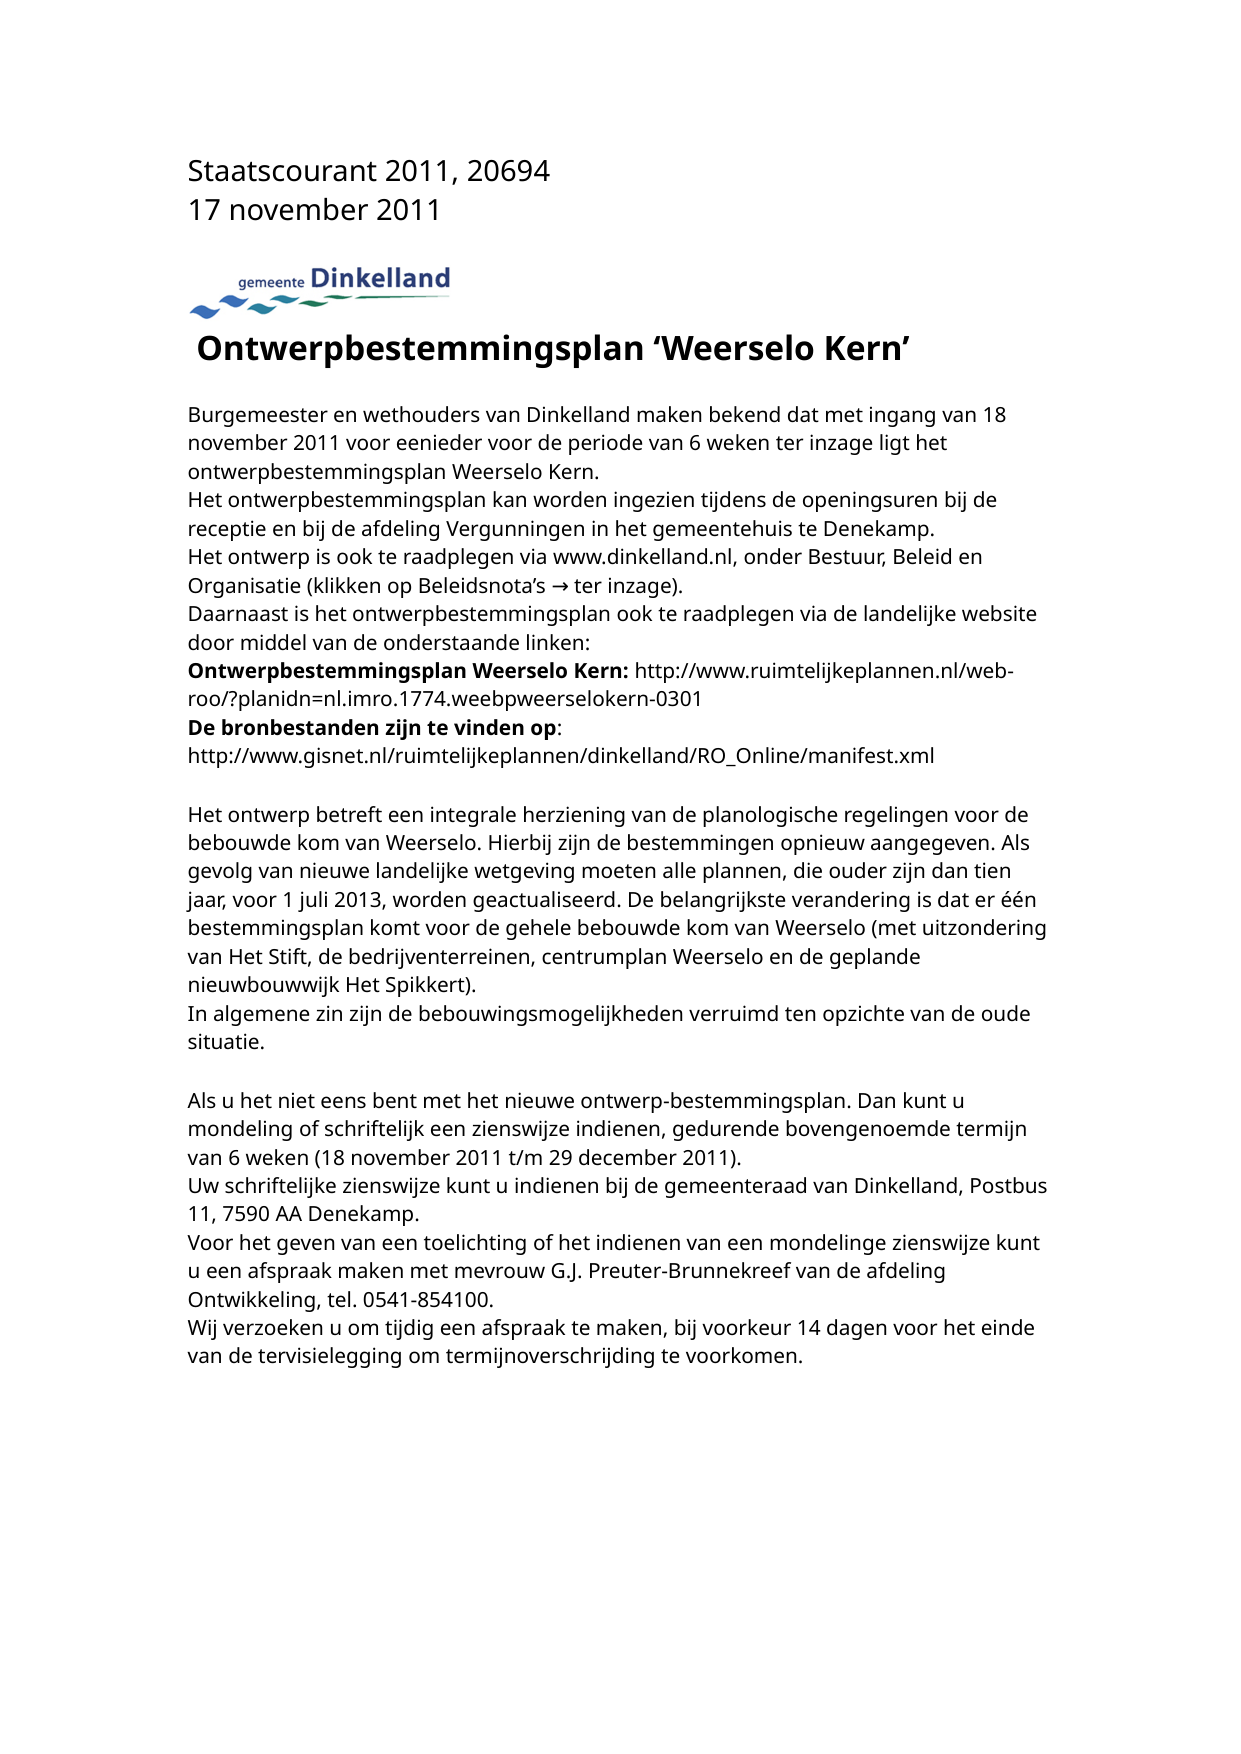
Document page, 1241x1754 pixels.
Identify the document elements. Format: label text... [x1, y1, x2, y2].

text Het ontwerpbestemmingsplan kan worden ingezien tijdens de openingsuren bij de receptie en bij de afdeling Vergunningen in het gemeentehuis te Denekamp. [187, 485, 1053, 542]
picture [187, 258, 454, 325]
text Wij verzoeken u om tijdig een afspraak te maken, bij voorkeur 14 dagen voor het einde van de tervisielegging om termijnoverschrijding te voorkomen. [187, 1313, 1053, 1370]
text Voor het geven van een toelichting of het indienen van een mondelinge zienswijze kunt u een afspraak maken met mevrouw G.J. Preuter-Brunnekreef van de afdeling Ontwikkeling, tel. 0541-854100. [187, 1228, 1053, 1313]
subtitle Ontwerpbestemmingsplan ‘Weerselo Kern’ [187, 271, 1053, 370]
text De bronbestanden zijn te vinden op: http://www.gisnet.nl/ruimtelijkeplannen/dinkelland/RO_Online/manifest.xml [187, 713, 1053, 770]
text Het ontwerp betreft een integrale herziening van de planologische regelingen voor de bebouwde kom van Weerselo. Hierbij zijn de bestemmingen opnieuw aangegeven. Als gevolg van nieuwe landelijke wetgeving moeten alle plannen, die ouder zijn dan tien jaar, voor 1 juli 2013, worden geactualiseerd. De belangrijkste verandering is dat er één bestemmingsplan komt voor de gehele bebouwde kom van Weerselo (met uitzondering van Het Stift, de bedrijventerreinen, centrumplan Weerselo en de geplande nieuwbouwwijk Het Spikkert). [187, 800, 1053, 999]
text In algemene zin zijn de bebouwingsmogelijkheden verruimd ten opzichte van de oude situatie. [187, 999, 1053, 1056]
text Als u het niet eens bent met het nieuwe ontwerp-bestemmingsplan. Dan kunt u mondeling of schriftelijk een zienswijze indienen, gedurende bovengenoemde termijn van 6 weken (18 november 2011 t/m 29 december 2011). [187, 1086, 1053, 1171]
text Daarnaast is het ontwerpbestemmingsplan ook te raadplegen via de landelijke website door middel van de onderstaande linken: [187, 599, 1053, 656]
text 17 november 2011 [187, 190, 1053, 229]
text Het ontwerp is ook te raadplegen via www.dinkelland.nl, onder Bestuur, Beleid en Organisatie (klikken op Beleidsnota’s → ter inzage). [187, 542, 1053, 599]
text Staatscourant 2011, 20694 [187, 150, 1053, 190]
text Burgemeester en wethouders van Dinkelland maken bekend dat met ingang van 18 november 2011 voor eenieder voor de periode van 6 weken ter inzage ligt het ontwerpbestemmingsplan Weerselo Kern. [187, 400, 1053, 485]
text Uw schriftelijke zienswijze kunt u indienen bij de gemeenteraad van Dinkelland, Postbus 11, 7590 AA Denekamp. [187, 1171, 1053, 1228]
text Ontwerpbestemmingsplan Weerselo Kern: http://www.ruimtelijkeplannen.nl/web-roo/?planidn=nl.imro.1774.weebpweerselokern-0301 [187, 656, 1053, 713]
